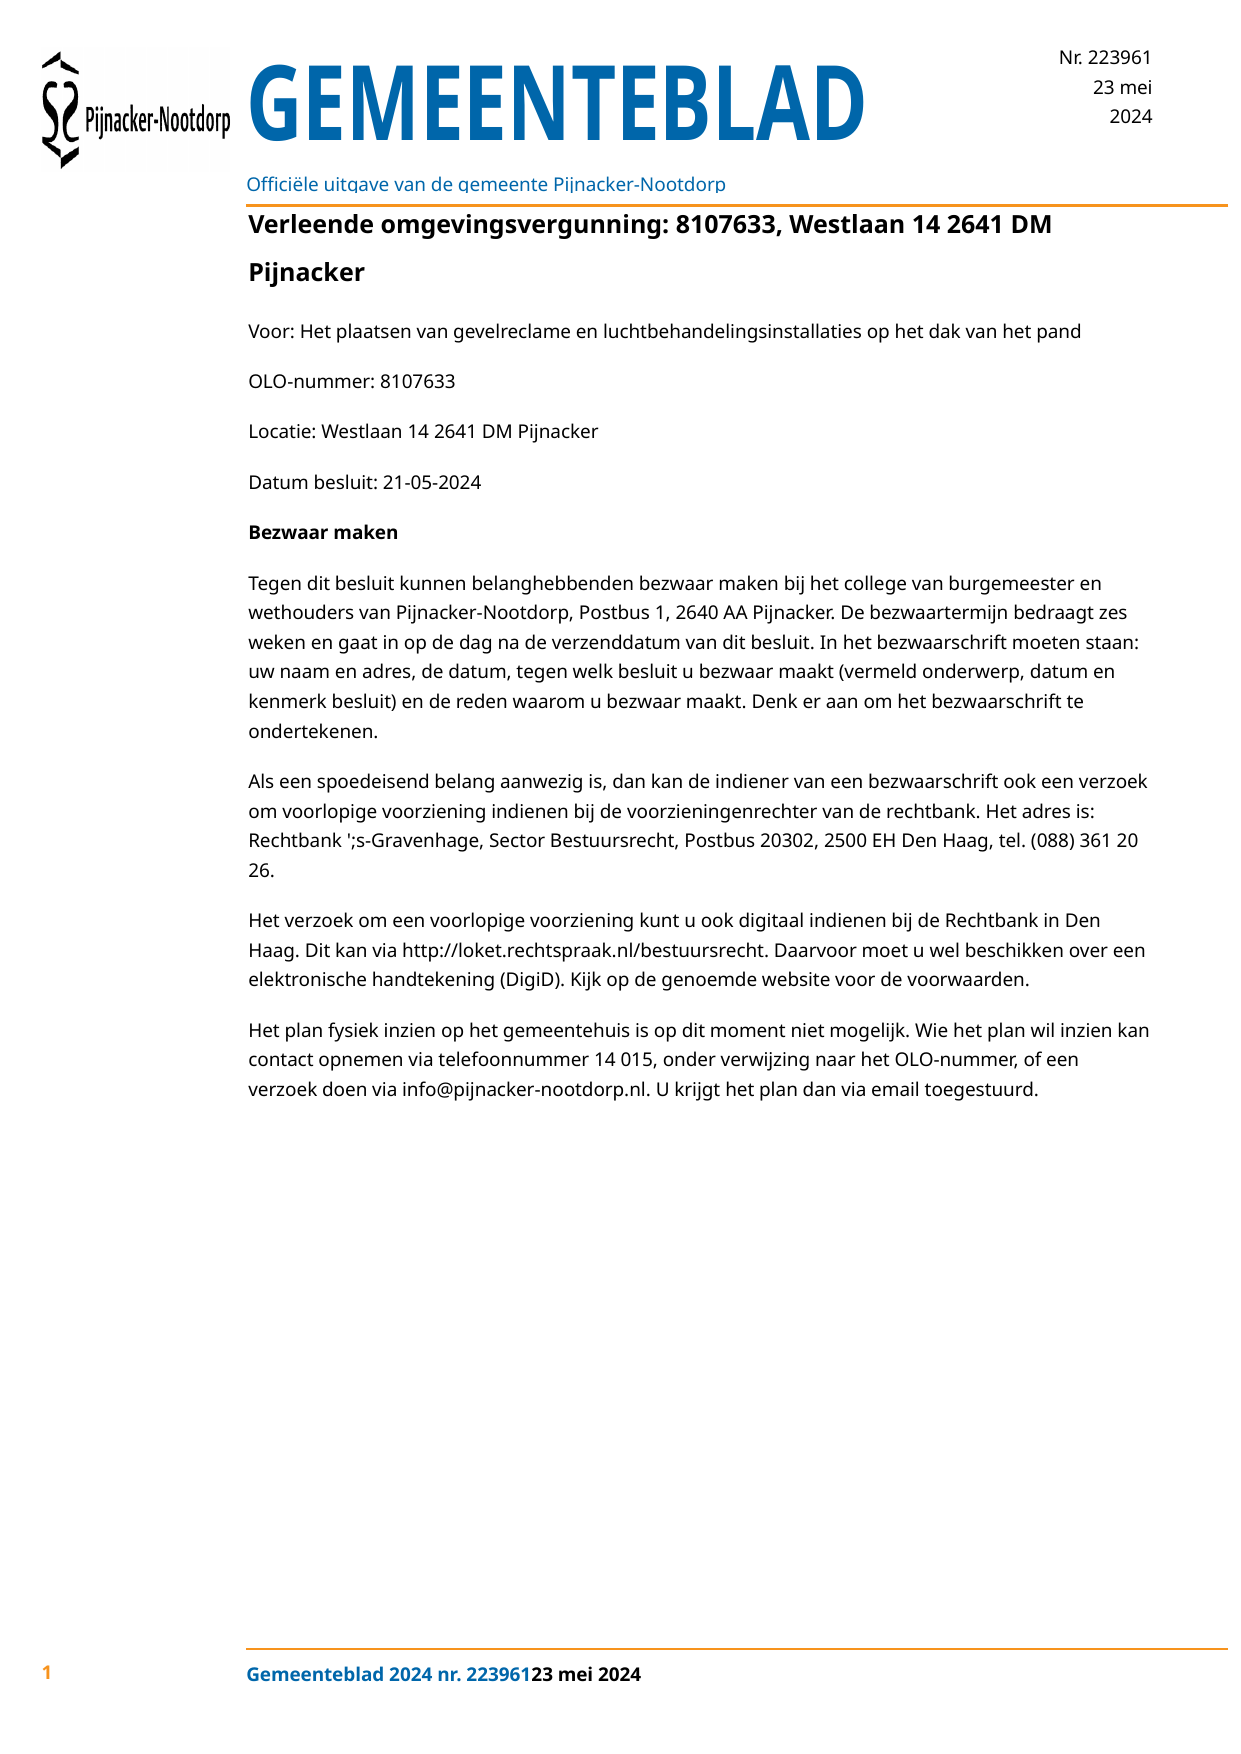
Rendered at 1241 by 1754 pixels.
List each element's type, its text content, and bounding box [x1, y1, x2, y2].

text Als een spoedeisend belang aanwezig is, dan kan de indiener van een bezwaarschrift ook een verzoek om voorlopige voorziening indienen bij de voorzieningenrechter van de rechtbank. Het adres is: Rechtbank ';s-Gravenhage, Sector Bestuursrecht, Postbus 20302, 2500 EH Den Haag, tel. (088) 361 20 26. [248, 768, 1152, 883]
text Tegen dit besluit kunnen belanghebbenden bezwaar maken bij het college van burgemeester en wethouders van Pijnacker-Nootdorp, Postbus 1, 2640 AA Pijnacker. De bezwaartermijn bedraagt zes weken en gaat in op de dag na de verzenddatum van dit besluit. In het bezwaarschrift moeten staan: uw naam en adres, de datum, tegen welk besluit u bezwaar maakt (vermeld onderwerp, datum en kenmerk besluit) en de reden waarom u bezwaar maakt. Denk er aan om het bezwaarschrift te ondertekenen. [248, 570, 1152, 744]
text Datum besluit: 21-05-2024 [248, 469, 1152, 495]
text Voor: Het plaatsen van gevelreclame en luchtbehandelingsinstallaties op het dak van het pand [248, 318, 1152, 344]
text Locatie: Westlaan 14 2641 DM Pijnacker [248, 419, 1152, 444]
picture [41, 47, 231, 172]
text Het verzoek om een voorlopige voorziening kunt u ook digitaal indienen bij de Rechtbank in Den Haag. Dit kan via http://loket.rechtspraak.nl/bestuursrecht. Daarvoor moet u wel beschikken over een elektronische handtekening (DigiD). Kijk op de genoemde website voor de voorwaarden. [248, 907, 1152, 992]
text Verleende omgevingsvergunning: 8107633, Westlaan 14 2641 DM Pijnacker [248, 207, 1152, 288]
text Bezwaar maken [248, 519, 1152, 545]
text OLO-nummer: 8107633 [248, 368, 1152, 394]
text Het plan fysiek inzien op het gemeentehuis is op dit moment niet mogelijk. Wie het plan wil inzien kan contact opnemen via telefoonnummer 14 015, onder verwijzing naar het OLO-nummer, of een verzoek doen via info@pijnacker-nootdorp.nl. U krijgt het plan dan via email toegestuurd. [248, 1017, 1152, 1102]
